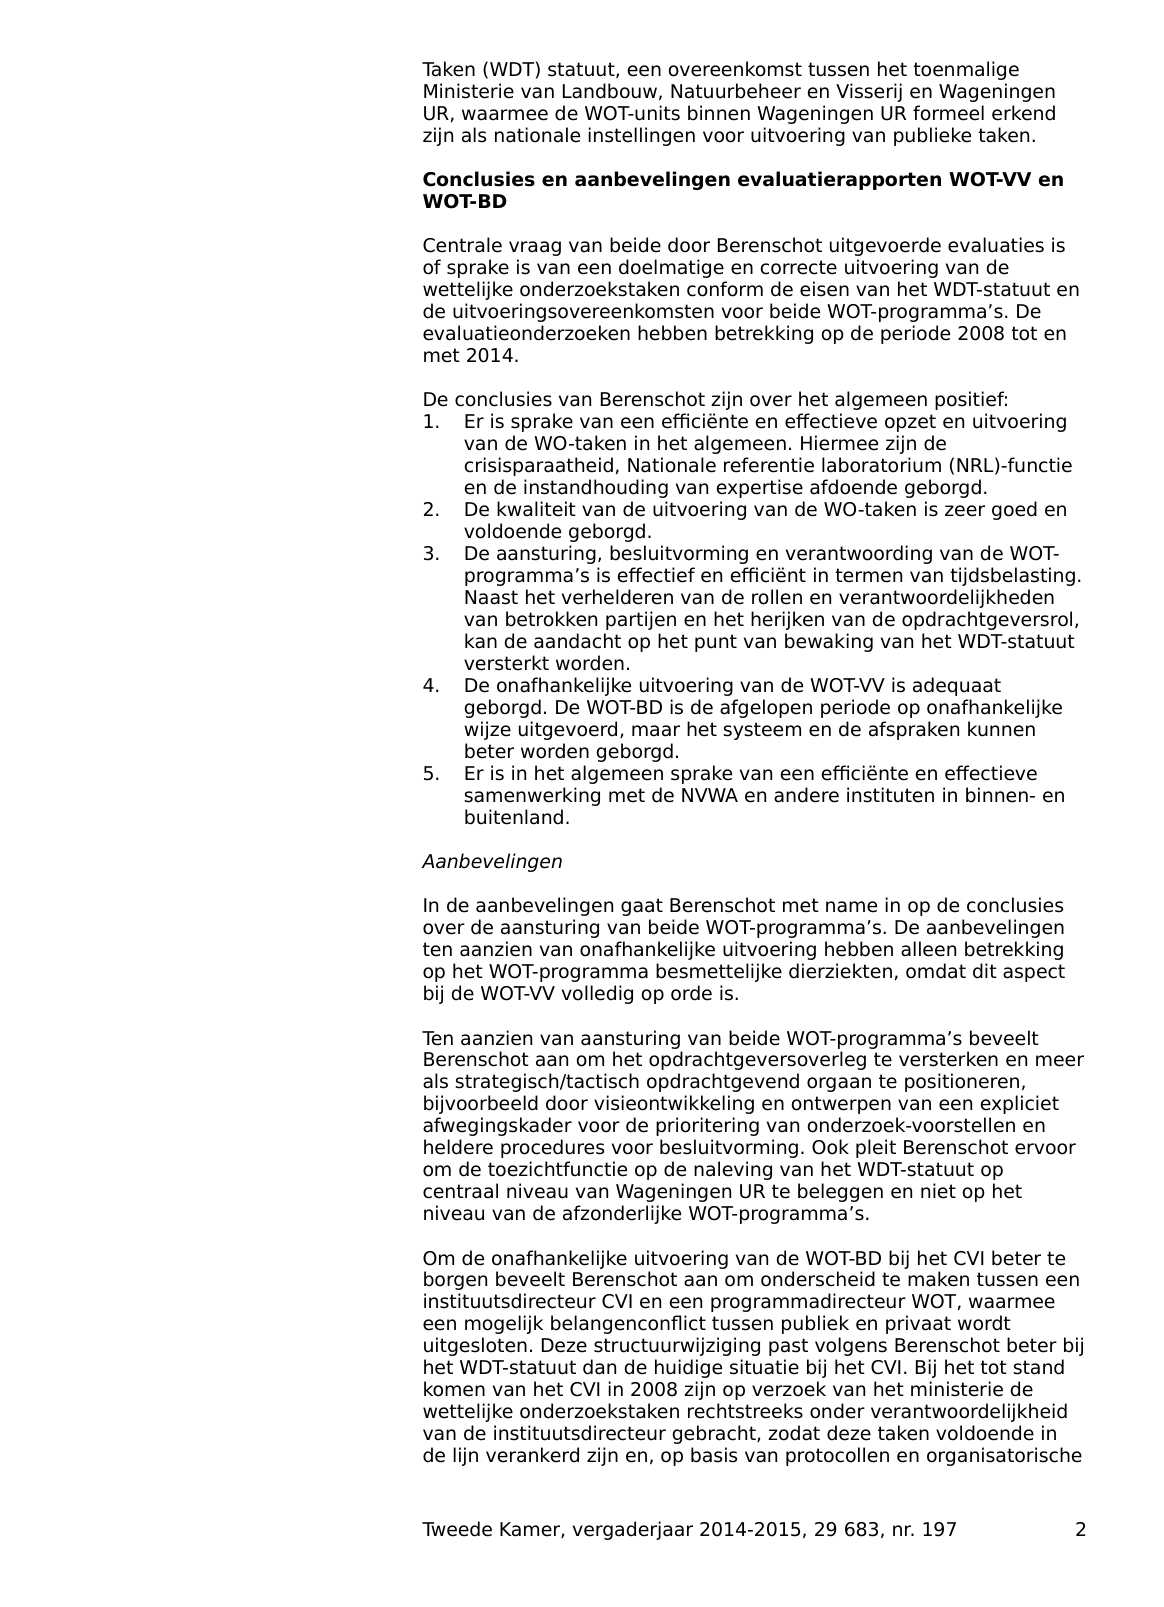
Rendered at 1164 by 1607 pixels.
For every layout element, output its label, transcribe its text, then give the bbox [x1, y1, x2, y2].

text De conclusies van Berenschot zijn over het algemeen positief: [422, 389, 1087, 411]
text Centrale vraag van beide door Berenschot uitgevoerde evaluaties is of sprake is van een doelmatige en correcte uitvoering van de wettelijke onderzoekstaken conform de eisen van het WDT-statuut en de uitvoeringsovereenkomsten voor beide WOT-programma’s. De evaluatieonderzoeken hebben betrekking op de periode 2008 tot en met 2014. [422, 235, 1087, 367]
text 4. De onafhankelijke uitvoering van de WOT-VV is adequaat geborgd. De WOT-BD is de afgelopen periode op onafhankelijke wijze uitgevoerd, maar het systeem en de afspraken kunnen beter worden geborgd. [422, 675, 1087, 763]
text 3. De aansturing, besluitvorming en verantwoording van de WOT-programma’s is effectief en efficiënt in termen van tijdsbelasting. Naast het verhelderen van de rollen en verantwoordelijkheden van betrokken partijen en het herijken van de opdrachtgeversrol, kan de aandacht op het punt van bewaking van het WDT-statuut versterkt worden. [422, 543, 1087, 675]
text 2. De kwaliteit van de uitvoering van de WO-taken is zeer goed en voldoende geborgd. [422, 499, 1087, 543]
text Taken (WDT) statuut, een overeenkomst tussen het toenmalige Ministerie van Landbouw, Natuurbeheer en Visserij en Wageningen UR, waarmee de WOT-units binnen Wageningen UR formeel erkend zijn als nationale instellingen voor uitvoering van publieke taken. [422, 59, 1087, 147]
subtitle Conclusies en aanbevelingen evaluatierapporten WOT-VV en WOT-BD [422, 169, 1087, 213]
text 1. Er is sprake van een efficiënte en effectieve opzet en uitvoering van de WO-taken in het algemeen. Hiermee zijn de crisisparaatheid, Nationale referentie laboratorium (NRL)-functie en de instandhouding van expertise afdoende geborgd. [422, 411, 1087, 499]
text Ten aanzien van aansturing van beide WOT-programma’s beveelt Berenschot aan om het opdrachtgeversoverleg te versterken en meer als strategisch/tactisch opdrachtgevend orgaan te positioneren, bijvoorbeeld door visieontwikkeling en ontwerpen van een expliciet afwegingskader voor de prioritering van onderzoek-voorstellen en heldere procedures voor besluitvorming. Ook pleit Berenschot ervoor om de toezichtfunctie op de naleving van het WDT-statuut op centraal niveau van Wageningen UR te beleggen en niet op het niveau van de afzonderlijke WOT-programma’s. [422, 1027, 1087, 1225]
subtitle Aanbevelingen [422, 851, 1087, 873]
text 5. Er is in het algemeen sprake van een efficiënte en effectieve samenwerking met de NVWA en andere instituten in binnen- en buitenland. [422, 763, 1087, 829]
text In de aanbevelingen gaat Berenschot met name in op de conclusies over de aansturing van beide WOT-programma’s. De aanbevelingen ten aanzien van onafhankelijke uitvoering hebben alleen betrekking op het WOT-programma besmettelijke dierziekten, omdat dit aspect bij de WOT-VV volledig op orde is. [422, 895, 1087, 1005]
text Om de onafhankelijke uitvoering van de WOT-BD bij het CVI beter te borgen beveelt Berenschot aan om onderscheid te maken tussen een instituutsdirecteur CVI en een programmadirecteur WOT, waarmee een mogelijk belangenconflict tussen publiek en privaat wordt uitgesloten. Deze structuurwijziging past volgens Berenschot beter bij het WDT-statuut dan de huidige situatie bij het CVI. Bij het tot stand komen van het CVI in 2008 zijn op verzoek van het ministerie de wettelijke onderzoekstaken rechtstreeks onder verantwoordelijkheid van de instituutsdirecteur gebracht, zodat deze taken voldoende in de lijn verankerd zijn en, op basis van protocollen en organisatorische [422, 1247, 1087, 1467]
